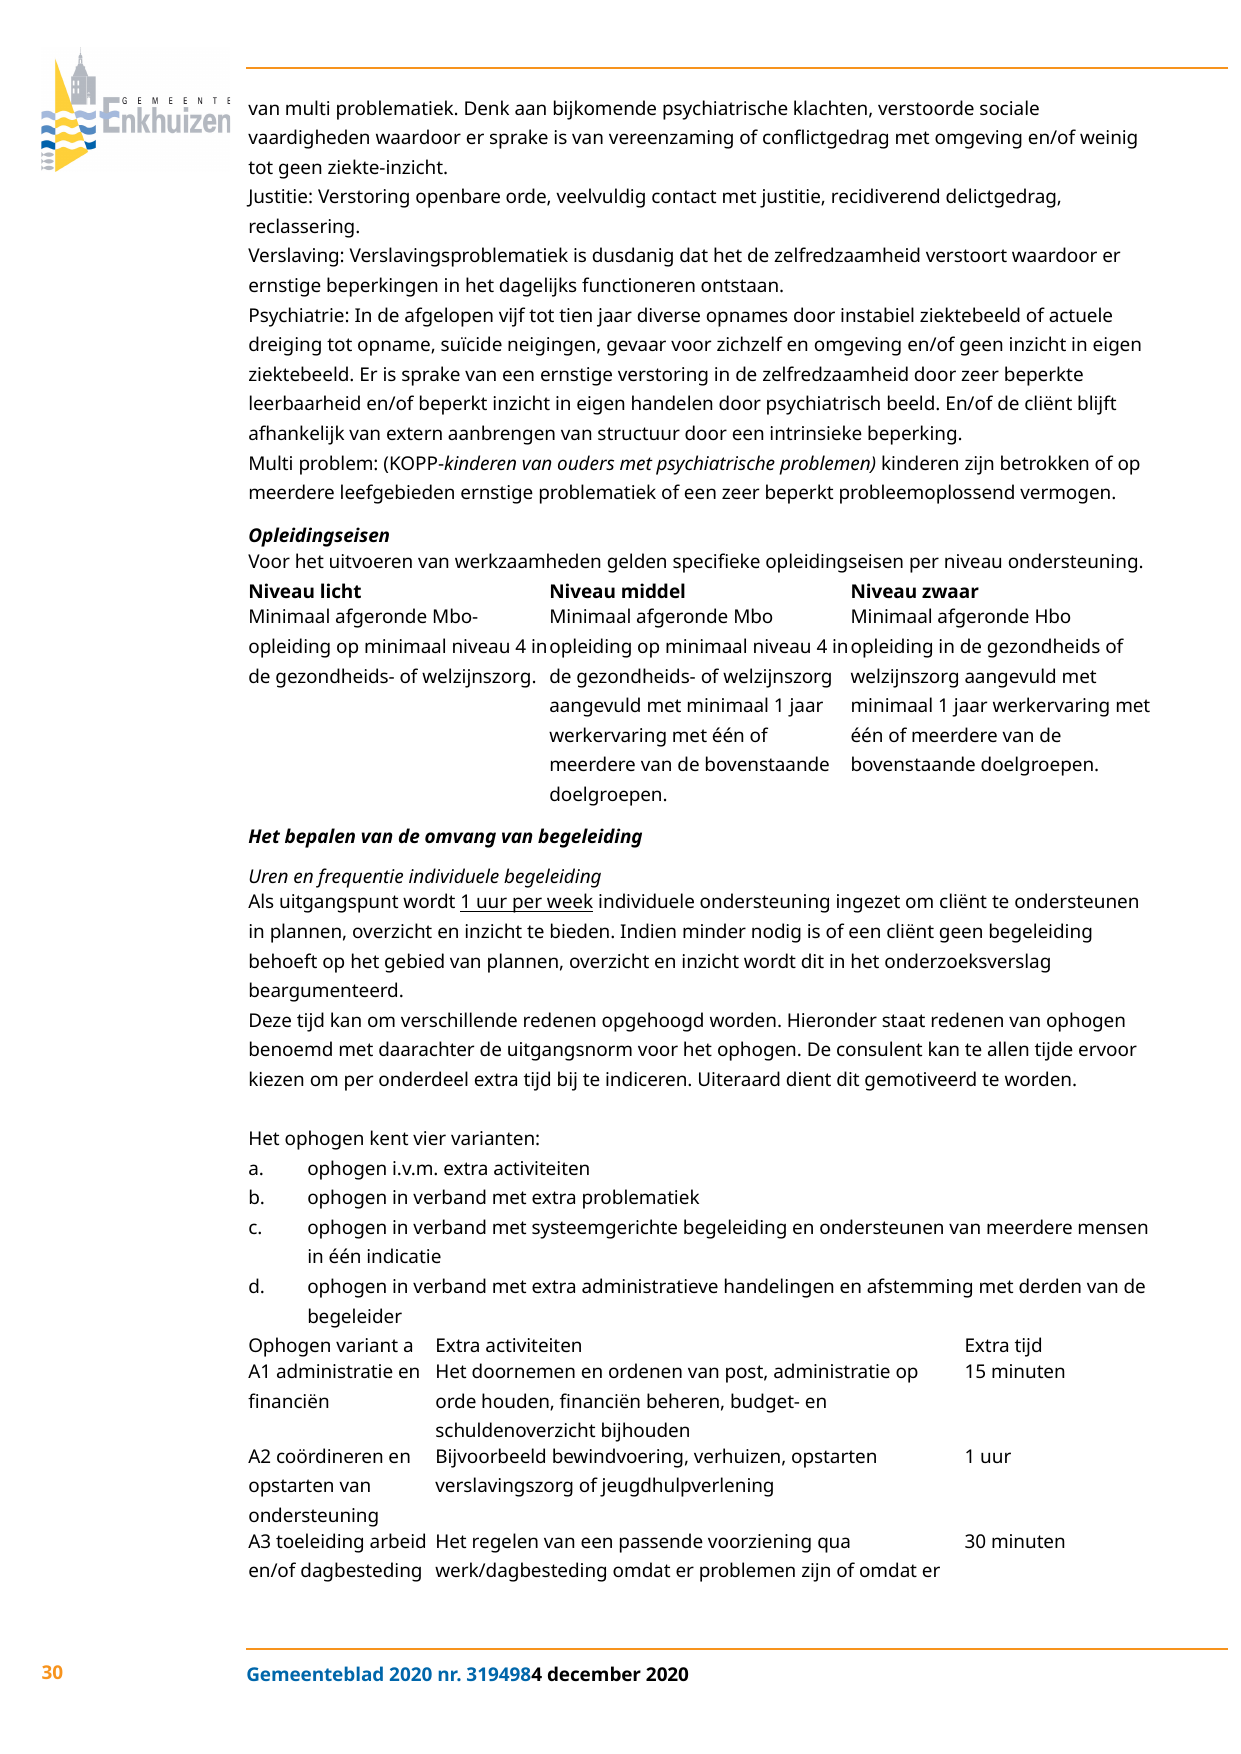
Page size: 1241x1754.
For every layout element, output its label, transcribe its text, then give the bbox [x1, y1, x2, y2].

text Justitie: Verstoring openbare orde, veelvuldig contact met justitie, recidiverend delictgedrag, reclassering. [248, 183, 1152, 239]
picture [41, 47, 231, 172]
table_cell A1 administratie en financiën [248, 1358, 435, 1443]
table_cell Bijvoorbeeld bewindvoering, verhuizen, opstarten verslavingszorg of jeugdhulpverlening [435, 1443, 964, 1528]
text Als uitgangspunt wordt 1 uur per week individuele ondersteuning ingezet om cliënt te ondersteunen in plannen, overzicht en inzicht te bieden. Indien minder nodig is of een cliënt geen begeleiding behoeft op het gebied van plannen, overzicht en inzicht wordt dit in het onderzoeksverslag beargumenteerd. [248, 889, 1152, 1003]
table_cell Minimaal afgeronde Hbo opleiding in de gezondheids of welzijnszorg aangevuld met minimaal 1 jaar werkervaring met één of meerdere van de bovenstaande doelgroepen. [850, 604, 1152, 807]
list ophogen i.v.m. extra activiteiten [248, 1155, 1152, 1181]
table_header Extra tijd [964, 1333, 1152, 1358]
text Deze tijd kan om verschillende redenen opgehoogd worden. Hieronder staat redenen van ophogen benoemd met daarachter de uitgangsnorm voor het ophogen. De consulent kan te allen tijde ervoor kiezen om per onderdeel extra tijd bij te indiceren. Uiteraard dient dit gemotiveerd te worden. [248, 1007, 1152, 1092]
table_cell 1 uur [964, 1443, 1152, 1528]
table_cell Minimaal afgeronde Mbo-opleiding op minimaal niveau 4 in de gezondheids- of welzijnszorg. [248, 604, 549, 807]
list ophogen in verband met extra administratieve handelingen en afstemming met derden van de begeleider [248, 1273, 1152, 1328]
table_cell 30 minuten [964, 1528, 1152, 1583]
table_cell A3 toeleiding arbeid en/of dagbesteding [248, 1528, 435, 1583]
text Het ophogen kent vier varianten: [248, 1125, 1152, 1151]
text Het bepalen van de omvang van begeleiding [248, 824, 1152, 849]
list ophogen in verband met systeemgerichte begeleiding en ondersteunen van meerdere mensen in één indicatie [248, 1214, 1152, 1269]
text Psychiatrie: In de afgelopen vijf tot tien jaar diverse opnames door instabiel ziektebeeld of actuele dreiging tot opname, suïcide neigingen, gevaar voor zichzelf en omgeving en/of geen inzicht in eigen ziektebeeld. Er is sprake van een ernstige verstoring in de zelfredzaamheid door zeer beperkte leerbaarheid en/of beperkt inzicht in eigen handelen door psychiatrisch beeld. En/of de cliënt blijft afhankelijk van extern aanbrengen van structuur door een intrinsieke beperking. [248, 302, 1152, 446]
table_cell A2 coördineren en opstarten van ondersteuning [248, 1443, 435, 1528]
table_header Niveau zwaar [850, 578, 1152, 604]
table_header Extra activiteiten [435, 1333, 964, 1358]
text Uren en frequentie individuele begeleiding [248, 863, 1152, 889]
table_header Niveau licht [248, 578, 549, 604]
list ophogen in verband met extra problematiek [248, 1184, 1152, 1210]
table_header Niveau middel [549, 578, 850, 604]
table_cell 15 minuten [964, 1358, 1152, 1443]
table_cell Het doornemen en ordenen van post, administratie op orde houden, financiën beheren, budget- en schuldenoverzicht bijhouden [435, 1358, 964, 1443]
table_header Ophogen variant a [248, 1333, 435, 1358]
text Multi problem: (KOPP-kinderen van ouders met psychiatrische problemen) kinderen zijn betrokken of op meerdere leefgebieden ernstige problematiek of een zeer beperkt probleemoplossend vermogen. [248, 450, 1152, 505]
table_cell Het regelen van een passende voorziening qua werk/dagbesteding omdat er problemen zijn of omdat er [435, 1528, 964, 1583]
text van multi problematiek. Denk aan bijkomende psychiatrische klachten, verstoorde sociale vaardigheden waardoor er sprake is van vereenzaming of conflictgedrag met omgeving en/of weinig tot geen ziekte-inzicht. [248, 95, 1152, 180]
table_cell Minimaal afgeronde Mbo opleiding op minimaal niveau 4 in de gezondheids- of welzijnszorg aangevuld met minimaal 1 jaar werkervaring met één of meerdere van de bovenstaande doelgroepen. [549, 604, 850, 807]
text Verslaving: Verslavingsproblematiek is dusdanig dat het de zelfredzaamheid verstoort waardoor er ernstige beperkingen in het dagelijks functioneren ontstaan. [248, 243, 1152, 298]
text Opleidingseisen [248, 522, 1152, 548]
text Voor het uitvoeren van werkzaamheden gelden specifieke opleidingseisen per niveau ondersteuning. [248, 548, 1152, 574]
